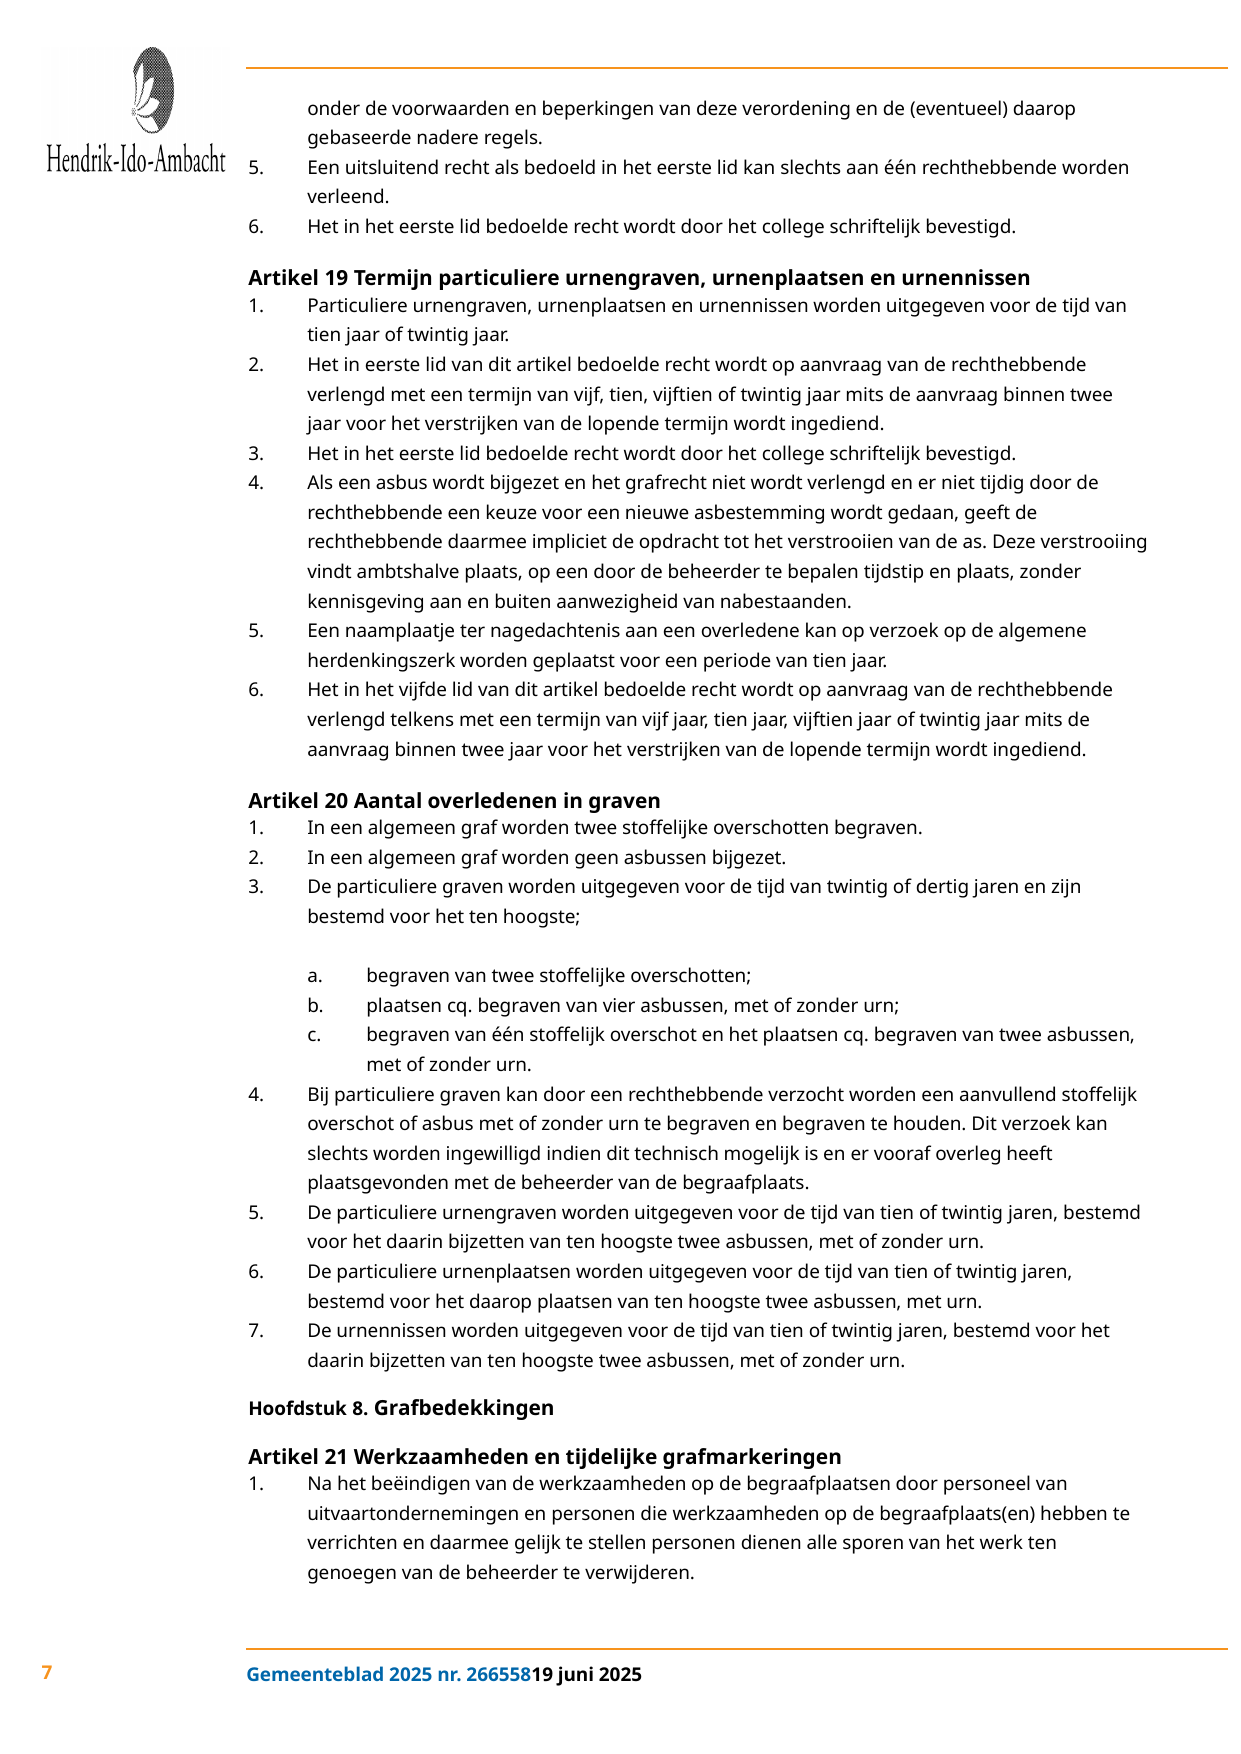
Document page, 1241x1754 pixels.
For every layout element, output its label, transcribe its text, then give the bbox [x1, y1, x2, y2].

list Het in eerste lid van dit artikel bedoelde recht wordt op aanvraag van de rechthebbende verlengd met een termijn van vijf, tien, vijftien of twintig jaar mits de aanvraag binnen twee jaar voor het verstrijken van de lopende termijn wordt ingediend. [248, 351, 1152, 436]
list De particuliere urnengraven worden uitgegeven voor de tijd van tien of twintig jaren, bestemd voor het daarin bijzetten van ten hoogste twee asbussen, met of zonder urn. [248, 1199, 1152, 1254]
list Een naamplaatje ter nagedachtenis aan een overledene kan op verzoek op de algemene herdenkingszerk worden geplaatst voor een periode van tien jaar. [248, 617, 1152, 673]
list begraven van één stoffelijk overschot en het plaatsen cq. begraven van twee asbussen, met of zonder urn. [307, 1022, 1152, 1077]
list Particuliere urnengraven, urnenplaatsen en urnennissen worden uitgegeven voor de tijd van tien jaar of twintig jaar. [248, 292, 1152, 347]
picture [41, 47, 231, 172]
list De particuliere urnenplaatsen worden uitgegeven voor de tijd van tien of twintig jaren, bestemd voor het daarop plaatsen van ten hoogste twee asbussen, met urn. [248, 1258, 1152, 1314]
list In een algemeen graf worden geen asbussen bijgezet. [248, 844, 1152, 870]
list Bij particuliere graven kan door een rechthebbende verzocht worden een aanvullend stoffelijk overschot of asbus met of zonder urn te begraven en begraven te houden. Dit verzoek kan slechts worden ingewilligd indien dit technisch mogelijk is en er vooraf overleg heeft plaatsgevonden met de beheerder van de begraafplaats. [248, 1081, 1152, 1195]
list Het in het eerste lid bedoelde recht wordt door het college schriftelijk bevestigd. [248, 213, 1152, 239]
list Het in het eerste lid bedoelde recht wordt door het college schriftelijk bevestigd. [248, 440, 1152, 466]
text Artikel 21 Werkzaamheden en tijdelijke grafmarkeringen [248, 1442, 1152, 1470]
list Het in het vijfde lid van dit artikel bedoelde recht wordt op aanvraag van de rechthebbende verlengd telkens met een termijn van vijf jaar, tien jaar, vijftien jaar of twintig jaar mits de aanvraag binnen twee jaar voor het verstrijken van de lopende termijn wordt ingediend. [248, 677, 1152, 761]
list onder de voorwaarden en beperkingen van deze verordening en de (eventueel) daarop gebaseerde nadere regels. [248, 95, 1152, 150]
text Hoofdstuk 8. Grafbedekkingen [248, 1393, 1152, 1421]
list Een uitsluitend recht als bedoeld in het eerste lid kan slechts aan één rechthebbende worden verleend. [248, 154, 1152, 209]
list In een algemeen graf worden twee stoffelijke overschotten begraven. [248, 814, 1152, 840]
list begraven van twee stoffelijke overschotten; [307, 962, 1152, 988]
text Artikel 19 Termijn particuliere urnengraven, urnenplaatsen en urnennissen [248, 263, 1152, 292]
list Na het beëindigen van de werkzaamheden op de begraafplaatsen door personeel van uitvaartondernemingen en personen die werkzaamheden op de begraafplaats(en) hebben te verrichten en daarmee gelijk te stellen personen dienen alle sporen van het werk ten genoegen van de beheerder te verwijderen. [248, 1470, 1152, 1585]
list Als een asbus wordt bijgezet en het grafrecht niet wordt verlengd en er niet tijdig door de rechthebbende een keuze voor een nieuwe asbestemming wordt gedaan, geeft de rechthebbende daarmee impliciet de opdracht tot het verstrooiien van de as. Deze verstrooiing vindt ambtshalve plaats, op een door de beheerder te bepalen tijdstip en plaats, zonder kennisgeving aan en buiten aanwezigheid van nabestaanden. [248, 469, 1152, 613]
list plaatsen cq. begraven van vier asbussen, met of zonder urn; [307, 992, 1152, 1018]
text Artikel 20 Aantal overledenen in graven [248, 786, 1152, 814]
list De particuliere graven worden uitgegeven voor de tijd van twintig of dertig jaren en zijn bestemd voor het ten hoogste; [248, 874, 1152, 929]
list De urnennissen worden uitgegeven voor de tijd van tien of twintig jaren, bestemd voor het daarin bijzetten van ten hoogste twee asbussen, met of zonder urn. [248, 1317, 1152, 1373]
